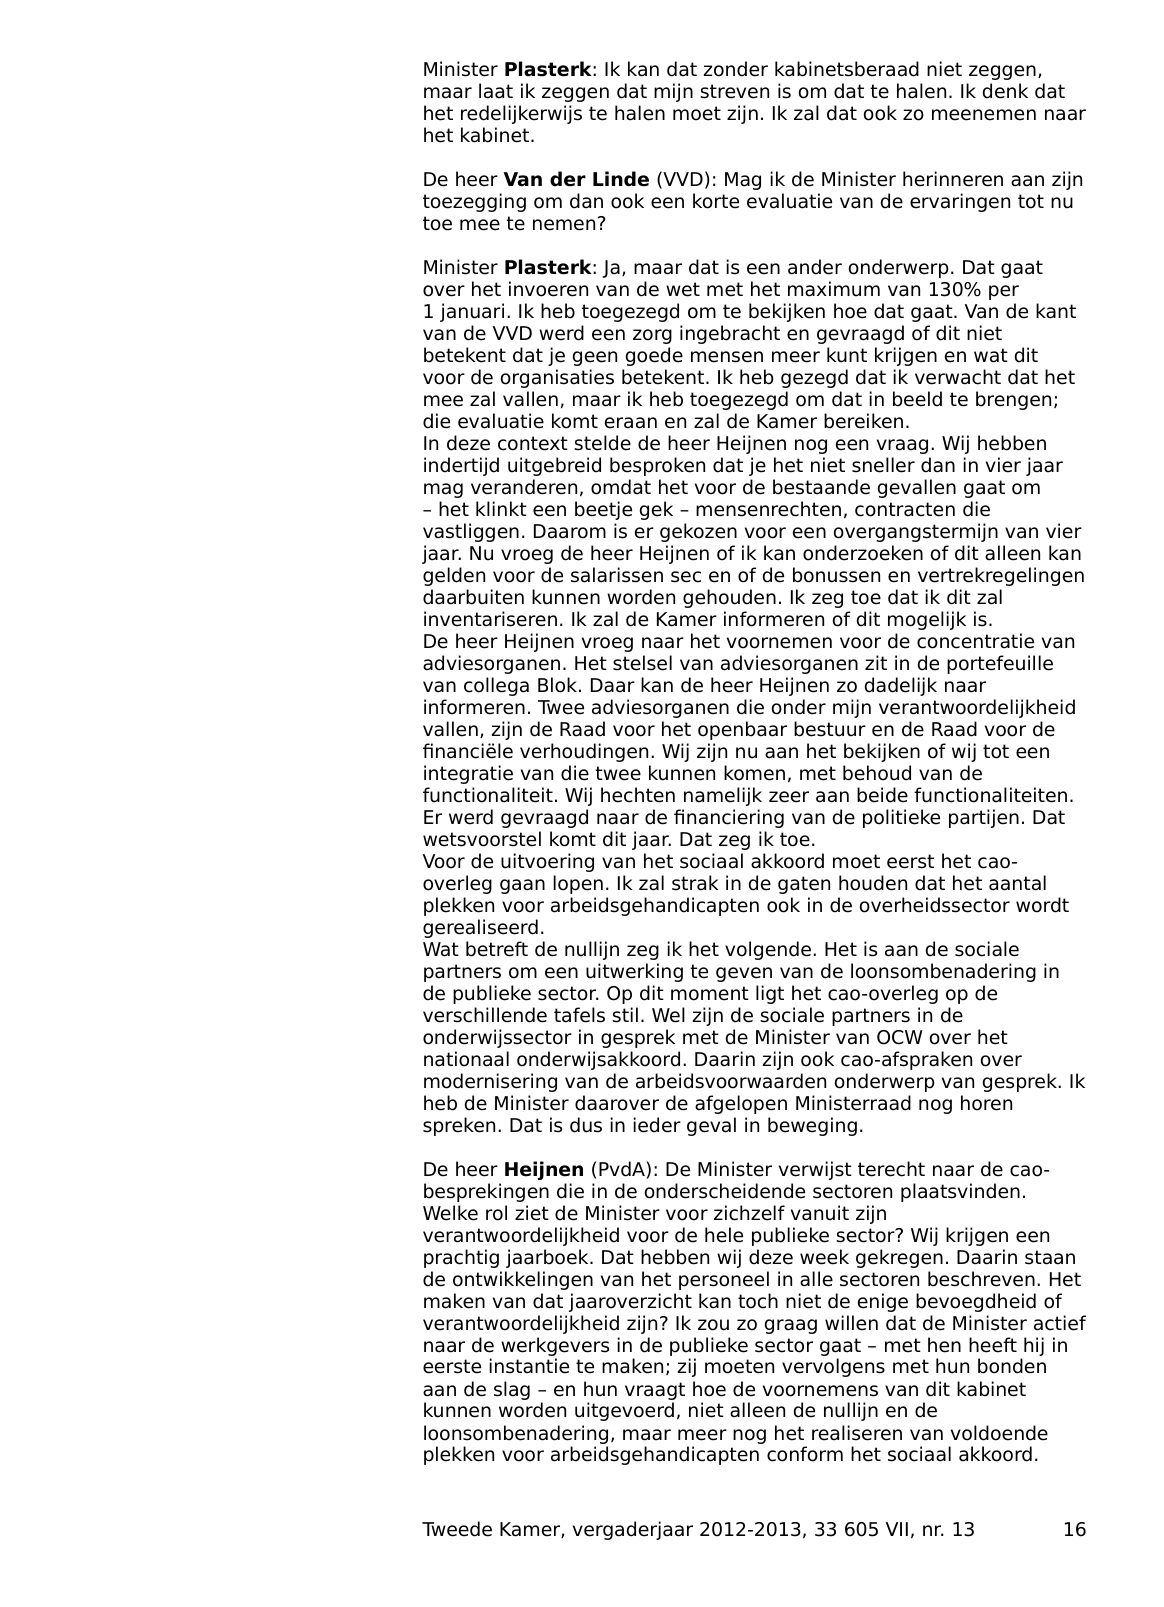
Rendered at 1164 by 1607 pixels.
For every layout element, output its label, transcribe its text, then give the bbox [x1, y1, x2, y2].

text Minister Plasterk: Ja, maar dat is een ander onderwerp. Dat gaat over het invoeren van de wet met het maximum van 130% per 1 januari. Ik heb toegezegd om te bekijken hoe dat gaat. Van de kant van de VVD werd een zorg ingebracht en gevraagd of dit niet betekent dat je geen goede mensen meer kunt krijgen en wat dit voor de organisaties betekent. Ik heb gezegd dat ik verwacht dat het mee zal vallen, maar ik heb toegezegd om dat in beeld te brengen; die evaluatie komt eraan en zal de Kamer bereiken. [422, 257, 1087, 433]
text De heer Van der Linde (VVD): Mag ik de Minister herinneren aan zijn toezegging om dan ook een korte evaluatie van de ervaringen tot nu toe mee te nemen? [422, 169, 1087, 235]
text In deze context stelde de heer Heijnen nog een vraag. Wij hebben indertijd uitgebreid besproken dat je het niet sneller dan in vier jaar mag veranderen, omdat het voor de bestaande gevallen gaat om – het klinkt een beetje gek – mensenrechten, contracten die vastliggen. Daarom is er gekozen voor een overgangstermijn van vier jaar. Nu vroeg de heer Heijnen of ik kan onderzoeken of dit alleen kan gelden voor de salarissen sec en of de bonussen en vertrekregelingen daarbuiten kunnen worden gehouden. Ik zeg toe dat ik dit zal inventariseren. Ik zal de Kamer informeren of dit mogelijk is. [422, 433, 1087, 631]
text De heer Heijnen (PvdA): De Minister verwijst terecht naar de cao-besprekingen die in de onderscheidende sectoren plaatsvinden. Welke rol ziet de Minister voor zichzelf vanuit zijn verantwoordelijkheid voor de hele publieke sector? Wij krijgen een prachtig jaarboek. Dat hebben wij deze week gekregen. Daarin staan de ontwikkelingen van het personeel in alle sectoren beschreven. Het maken van dat jaaroverzicht kan toch niet de enige bevoegdheid of verantwoordelijkheid zijn? Ik zou zo graag willen dat de Minister actief naar de werkgevers in de publieke sector gaat – met hen heeft hij in eerste instantie te maken; zij moeten vervolgens met hun bonden aan de slag – en hun vraagt hoe de voornemens van dit kabinet kunnen worden uitgevoerd, niet alleen de nullijn en de loonsombenadering, maar meer nog het realiseren van voldoende plekken voor arbeidsgehandicapten conform het sociaal akkoord. [422, 1159, 1087, 1466]
text Er werd gevraagd naar de financiering van de politieke partijen. Dat wetsvoorstel komt dit jaar. Dat zeg ik toe. [422, 807, 1087, 851]
text Wat betreft de nullijn zeg ik het volgende. Het is aan de sociale partners om een uitwerking te geven van de loonsombenadering in de publieke sector. Op dit moment ligt het cao-overleg op de verschillende tafels stil. Wel zijn de sociale partners in de onderwijssector in gesprek met de Minister van OCW over het nationaal onderwijsakkoord. Daarin zijn ook cao-afspraken over modernisering van de arbeidsvoorwaarden onderwerp van gesprek. Ik heb de Minister daarover de afgelopen Ministerraad nog horen spreken. Dat is dus in ieder geval in beweging. [422, 939, 1087, 1136]
text Voor de uitvoering van het sociaal akkoord moet eerst het cao-overleg gaan lopen. Ik zal strak in de gaten houden dat het aantal plekken voor arbeidsgehandicapten ook in de overheidssector wordt gerealiseerd. [422, 851, 1087, 939]
text De heer Heijnen vroeg naar het voornemen voor de concentratie van adviesorganen. Het stelsel van adviesorganen zit in de portefeuille van collega Blok. Daar kan de heer Heijnen zo dadelijk naar informeren. Twee adviesorganen die onder mijn verantwoordelijkheid vallen, zijn de Raad voor het openbaar bestuur en de Raad voor de financiële verhoudingen. Wij zijn nu aan het bekijken of wij tot een integratie van die twee kunnen komen, met behoud van de functionaliteit. Wij hechten namelijk zeer aan beide functionaliteiten. [422, 631, 1087, 807]
text Minister Plasterk: Ik kan dat zonder kabinetsberaad niet zeggen, maar laat ik zeggen dat mijn streven is om dat te halen. Ik denk dat het redelijkerwijs te halen moet zijn. Ik zal dat ook zo meenemen naar het kabinet. [422, 59, 1087, 147]
